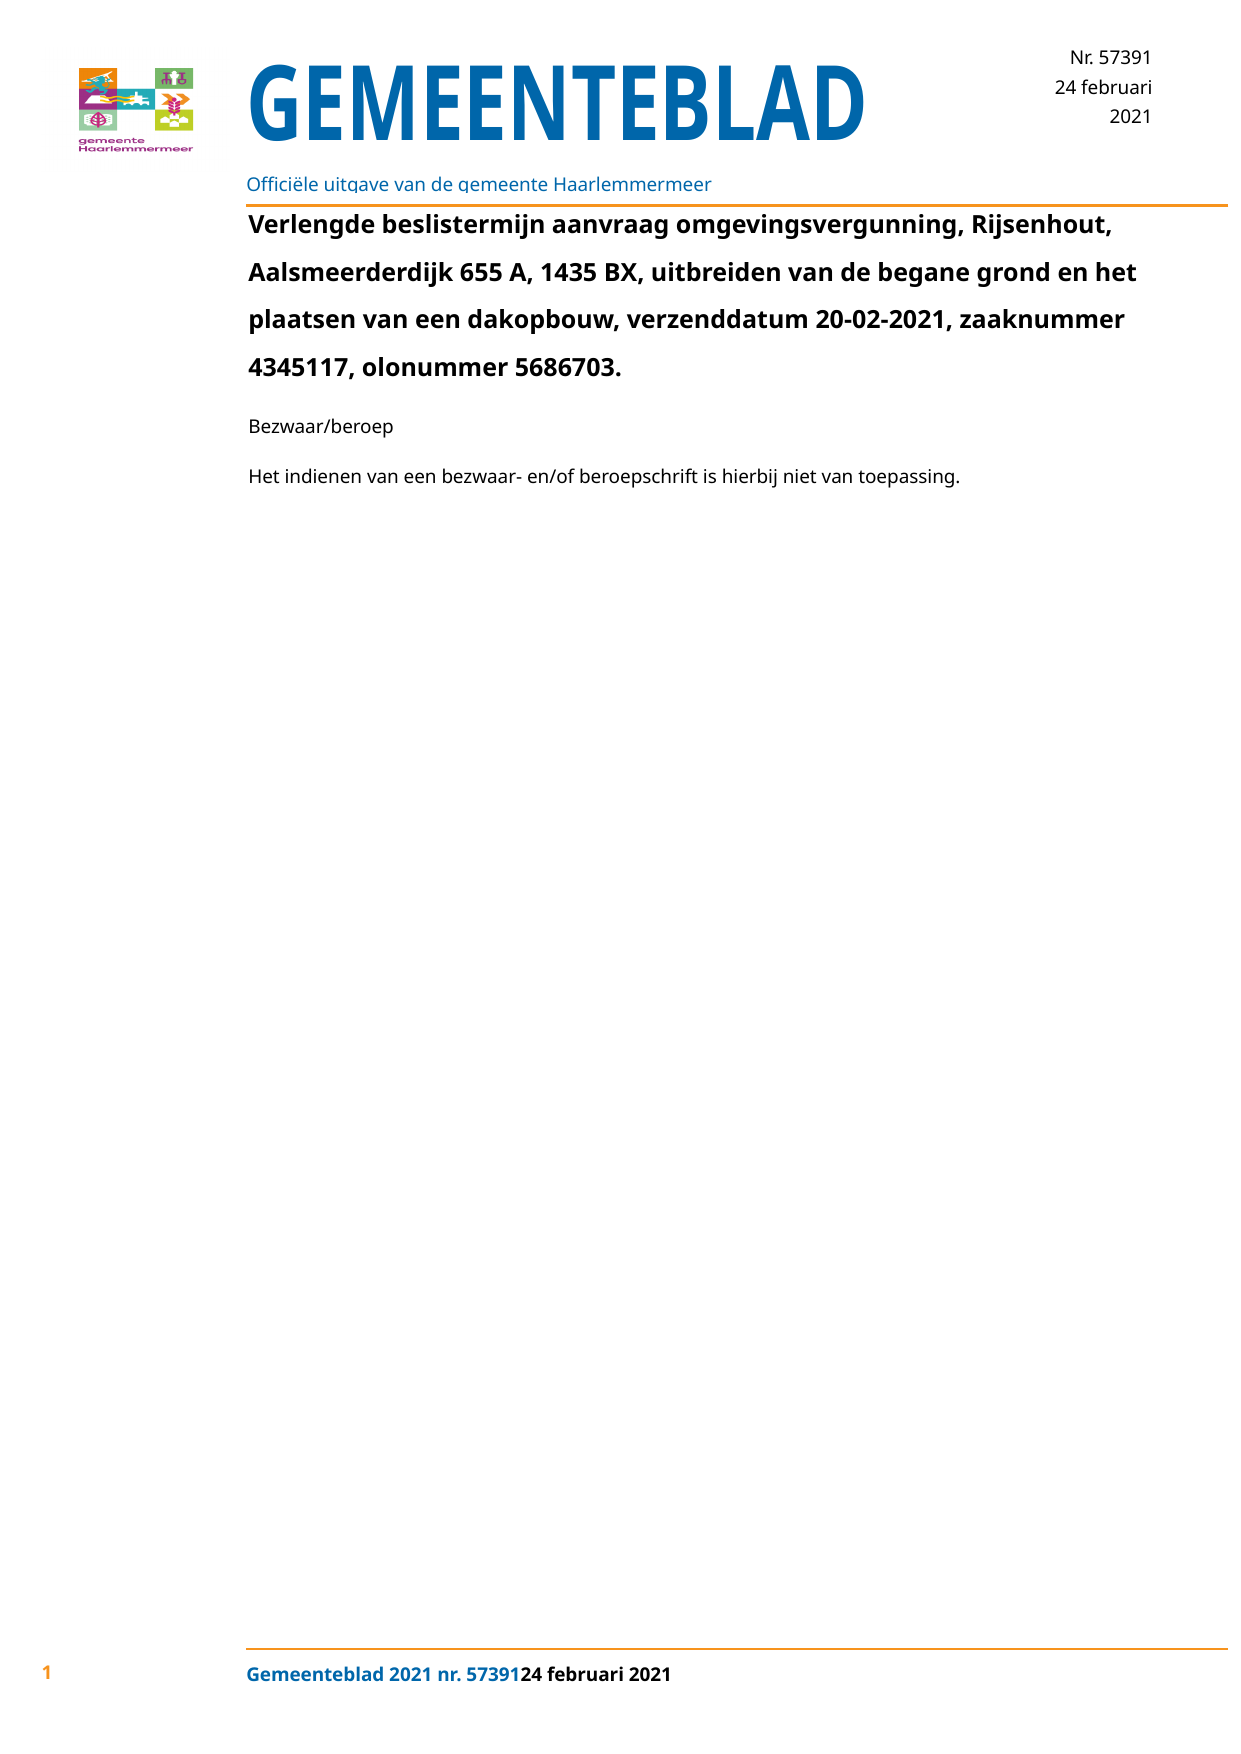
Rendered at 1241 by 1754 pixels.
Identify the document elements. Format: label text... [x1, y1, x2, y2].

text Bezwaar/beroep [248, 413, 1152, 439]
text Het indienen van een bezwaar- en/of beroepschrift is hierbij niet van toepassing. [248, 463, 1152, 489]
picture [41, 47, 231, 172]
text Verlengde beslistermijn aanvraag omgevingsvergunning, Rijsenhout, Aalsmeerderdijk 655 A, 1435 BX, uitbreiden van de begane grond en het plaatsen van een dakopbouw, verzenddatum 20-02-2021, zaaknummer 4345117, olonummer 5686703. [248, 207, 1152, 384]
